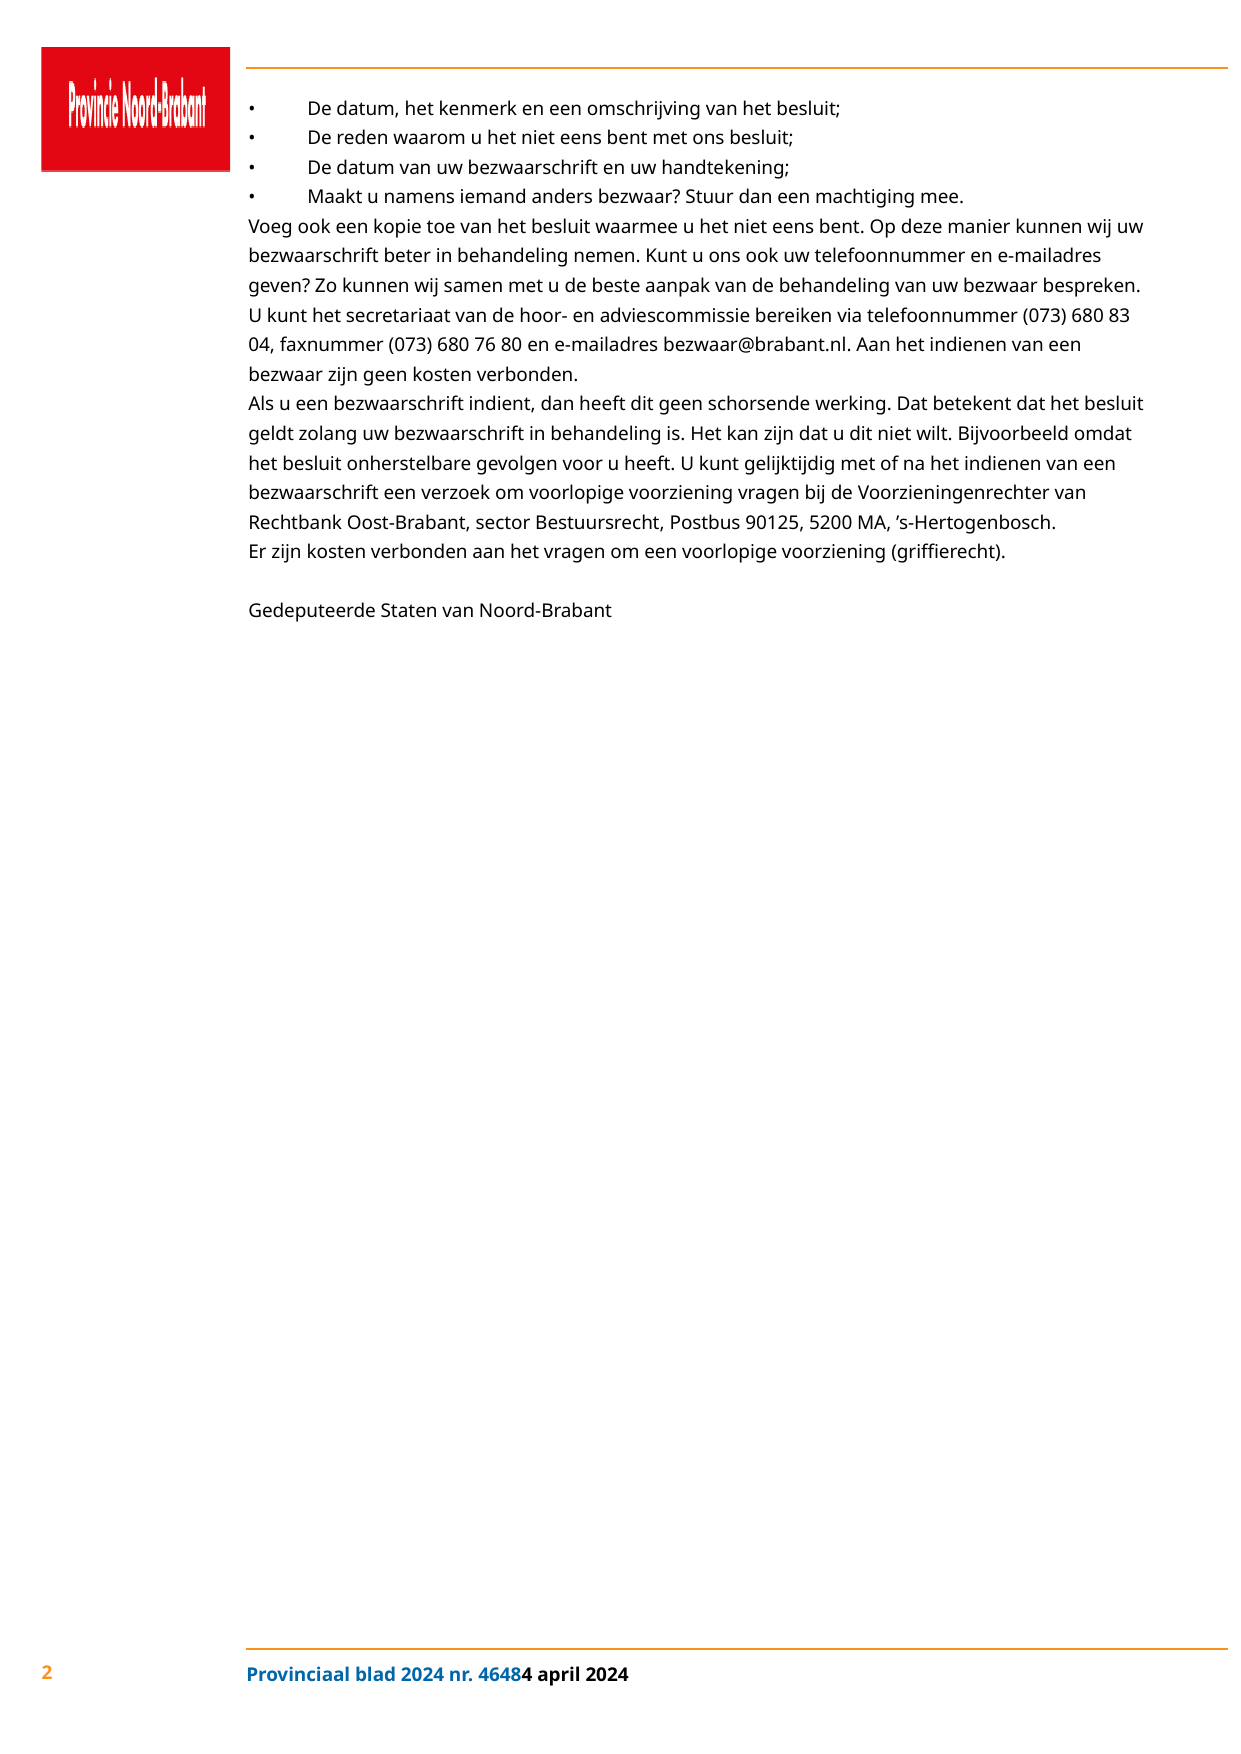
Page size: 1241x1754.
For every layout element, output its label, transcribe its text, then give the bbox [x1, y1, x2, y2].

text Er zijn kosten verbonden aan het vragen om een voorlopige voorziening (griffierecht). [248, 538, 1152, 564]
list De reden waarom u het niet eens bent met ons besluit; [248, 124, 1152, 150]
list De datum, het kenmerk en een omschrijving van het besluit; [248, 95, 1152, 121]
picture [41, 47, 231, 172]
list De datum van uw bezwaarschrift en uw handtekening; [248, 154, 1152, 180]
list Maakt u namens iemand anders bezwaar? Stuur dan een machtiging mee. [248, 183, 1152, 209]
text Voeg ook een kopie toe van het besluit waarmee u het niet eens bent. Op deze manier kunnen wij uw bezwaarschrift beter in behandeling nemen. Kunt u ons ook uw telefoonnummer en e-mailadres geven? Zo kunnen wij samen met u de beste aanpak van de behandeling van uw bezwaar bespreken. U kunt het secretariaat van de hoor- en adviescommissie bereiken via telefoonnummer (073) 680 83 04, faxnummer (073) 680 76 80 en e-mailadres bezwaar@brabant.nl. Aan het indienen van een bezwaar zijn geen kosten verbonden. [248, 213, 1152, 387]
text Gedeputeerde Staten van Noord-Brabant [248, 598, 1152, 623]
text Als u een bezwaarschrift indient, dan heeft dit geen schorsende werking. Dat betekent dat het besluit geldt zolang uw bezwaarschrift in behandeling is. Het kan zijn dat u dit niet wilt. Bijvoorbeeld omdat het besluit onherstelbare gevolgen voor u heeft. U kunt gelijktijdig met of na het indienen van een bezwaarschrift een verzoek om voorlopige voorziening vragen bij de Voorzieningenrechter van Rechtbank Oost-Brabant, sector Bestuursrecht, Postbus 90125, 5200 MA, ’s-Hertogenbosch. [248, 391, 1152, 535]
